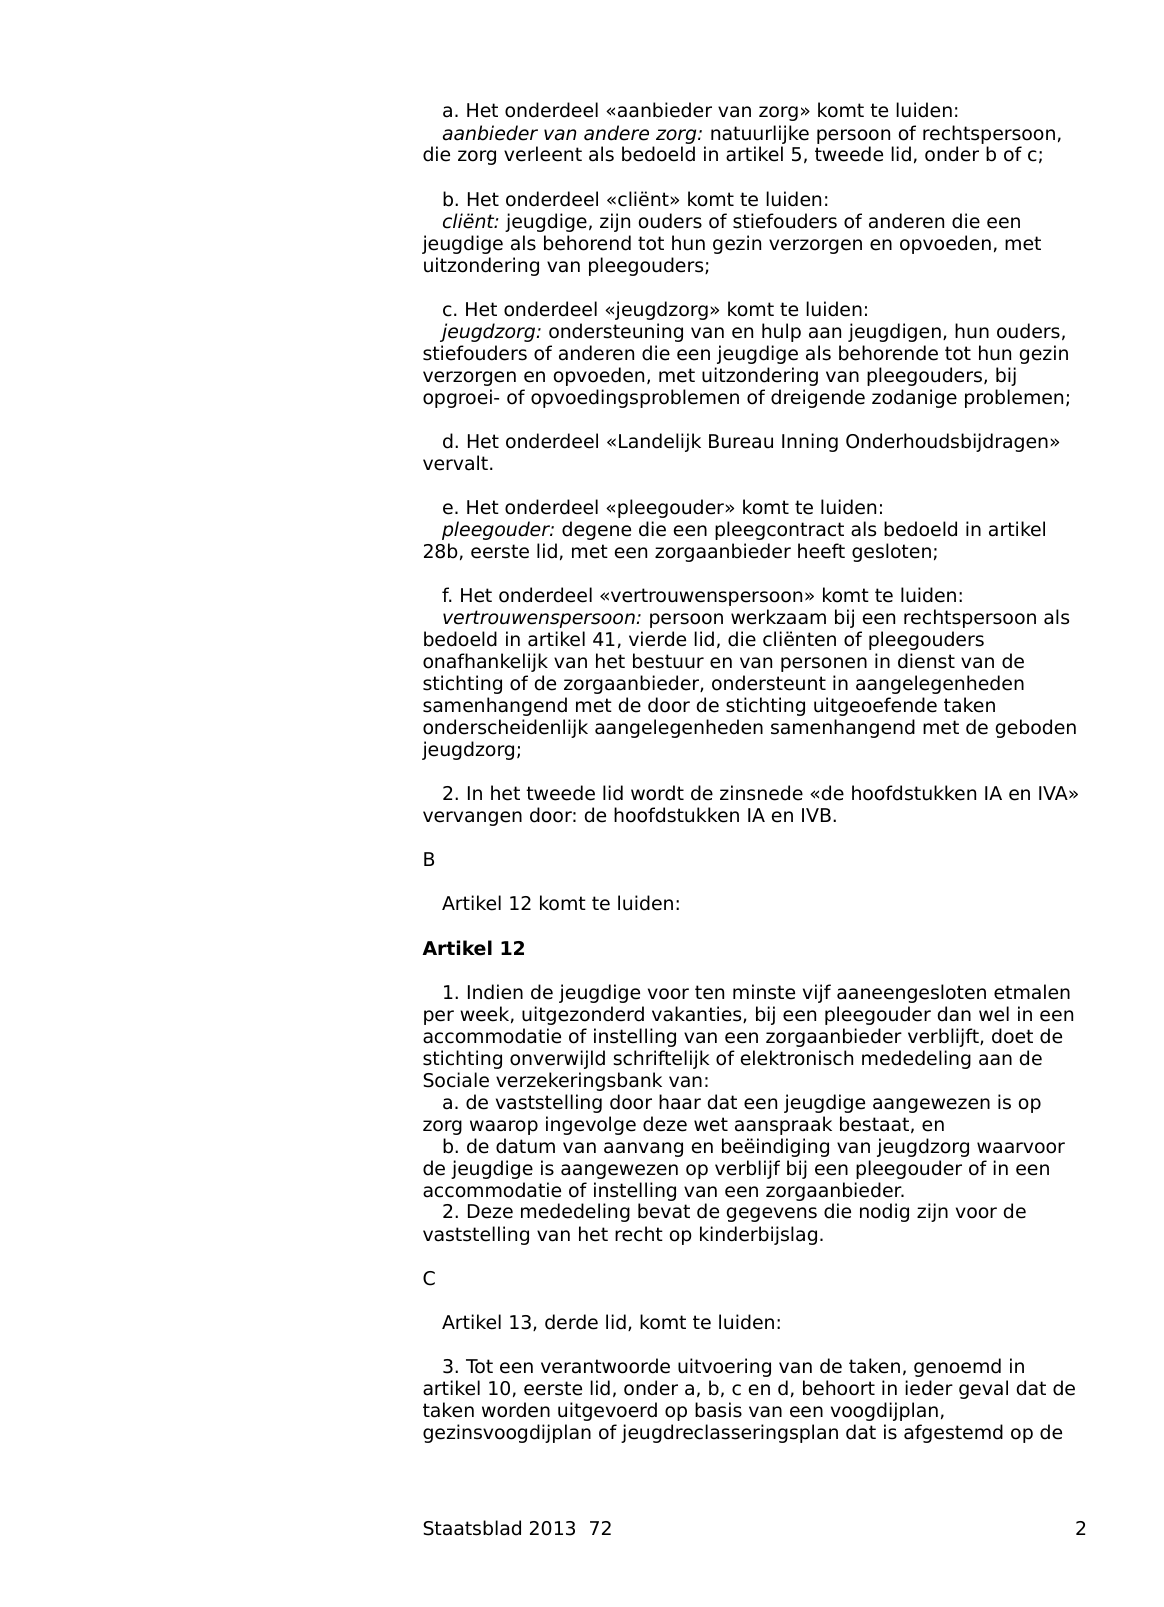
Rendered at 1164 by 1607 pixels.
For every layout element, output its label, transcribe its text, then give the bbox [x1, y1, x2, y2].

text c. Het onderdeel «jeugdzorg» komt te luiden: [422, 299, 1087, 321]
text jeugdzorg: ondersteuning van en hulp aan jeugdigen, hun ouders, stiefouders of anderen die een jeugdige als behorende tot hun gezin verzorgen en opvoeden, met uitzondering van pleegouders, bij opgroei- of opvoedingsproblemen of dreigende zodanige problemen; [422, 321, 1087, 408]
text f. Het onderdeel «vertrouwenspersoon» komt te luiden: [422, 585, 1087, 607]
text b. de datum van aanvang en beëindiging van jeugdzorg waarvoor de jeugdige is aangewezen op verblijf bij een pleegouder of in een accommodatie of instelling van een zorgaanbieder. [422, 1136, 1087, 1201]
text a. Het onderdeel «aanbieder van zorg» komt te luiden: [422, 100, 1087, 122]
text Artikel 12 komt te luiden: [422, 893, 1087, 915]
text vertrouwenspersoon: persoon werkzaam bij een rechtspersoon als bedoeld in artikel 41, vierde lid, die cliënten of pleegouders onafhankelijk van het bestuur en van personen in dienst van de stichting of de zorgaanbieder, ondersteunt in aangelegenheden samenhangend met de door de stichting uitgeoefende taken onderscheidenlijk aangelegenheden samenhangend met de geboden jeugdzorg; [422, 607, 1087, 761]
text 2. Deze mededeling bevat de gegevens die nodig zijn voor de vaststelling van het recht op kinderbijslag. [422, 1201, 1087, 1245]
text 1. Indien de jeugdige voor ten minste vijf aaneengesloten etmalen per week, uitgezonderd vakanties, bij een pleegouder dan wel in een accommodatie of instelling van een zorgaanbieder verblijft, doet de stichting onverwijld schriftelijk of elektronisch mededeling aan de Sociale verzekeringsbank van: [422, 982, 1087, 1092]
text cliënt: jeugdige, zijn ouders of stiefouders of anderen die een jeugdige als behorend tot hun gezin verzorgen en opvoeden, met uitzondering van pleegouders; [422, 211, 1087, 276]
text pleegouder: degene die een pleegcontract als bedoeld in artikel 28b, eerste lid, met een zorgaanbieder heeft gesloten; [422, 519, 1087, 563]
text 2. In het tweede lid wordt de zinsnede «de hoofdstukken IA en IVA» vervangen door: de hoofdstukken IA en IVB. [422, 783, 1087, 827]
text 3. Tot een verantwoorde uitvoering van de taken, genoemd in artikel 10, eerste lid, onder a, b, c en d, behoort in ieder geval dat de taken worden uitgevoerd op basis van een voogdijplan, gezinsvoogdijplan of jeugdreclasseringsplan dat is afgestemd op de [422, 1356, 1087, 1444]
text aanbieder van andere zorg: natuurlijke persoon of rechtspersoon, die zorg verleent als bedoeld in artikel 5, tweede lid, onder b of c; [422, 122, 1087, 166]
text C [422, 1268, 1087, 1289]
text a. de vaststelling door haar dat een jeugdige aangewezen is op zorg waarop ingevolge deze wet aanspraak bestaat, en [422, 1092, 1087, 1136]
text B [422, 849, 1087, 871]
text Artikel 13, derde lid, komt te luiden: [422, 1312, 1087, 1334]
subtitle Artikel 12 [422, 937, 1087, 959]
text d. Het onderdeel «Landelijk Bureau Inning Onderhoudsbijdragen» vervalt. [422, 431, 1087, 475]
text b. Het onderdeel «cliënt» komt te luiden: [422, 188, 1087, 211]
text e. Het onderdeel «pleegouder» komt te luiden: [422, 497, 1087, 519]
